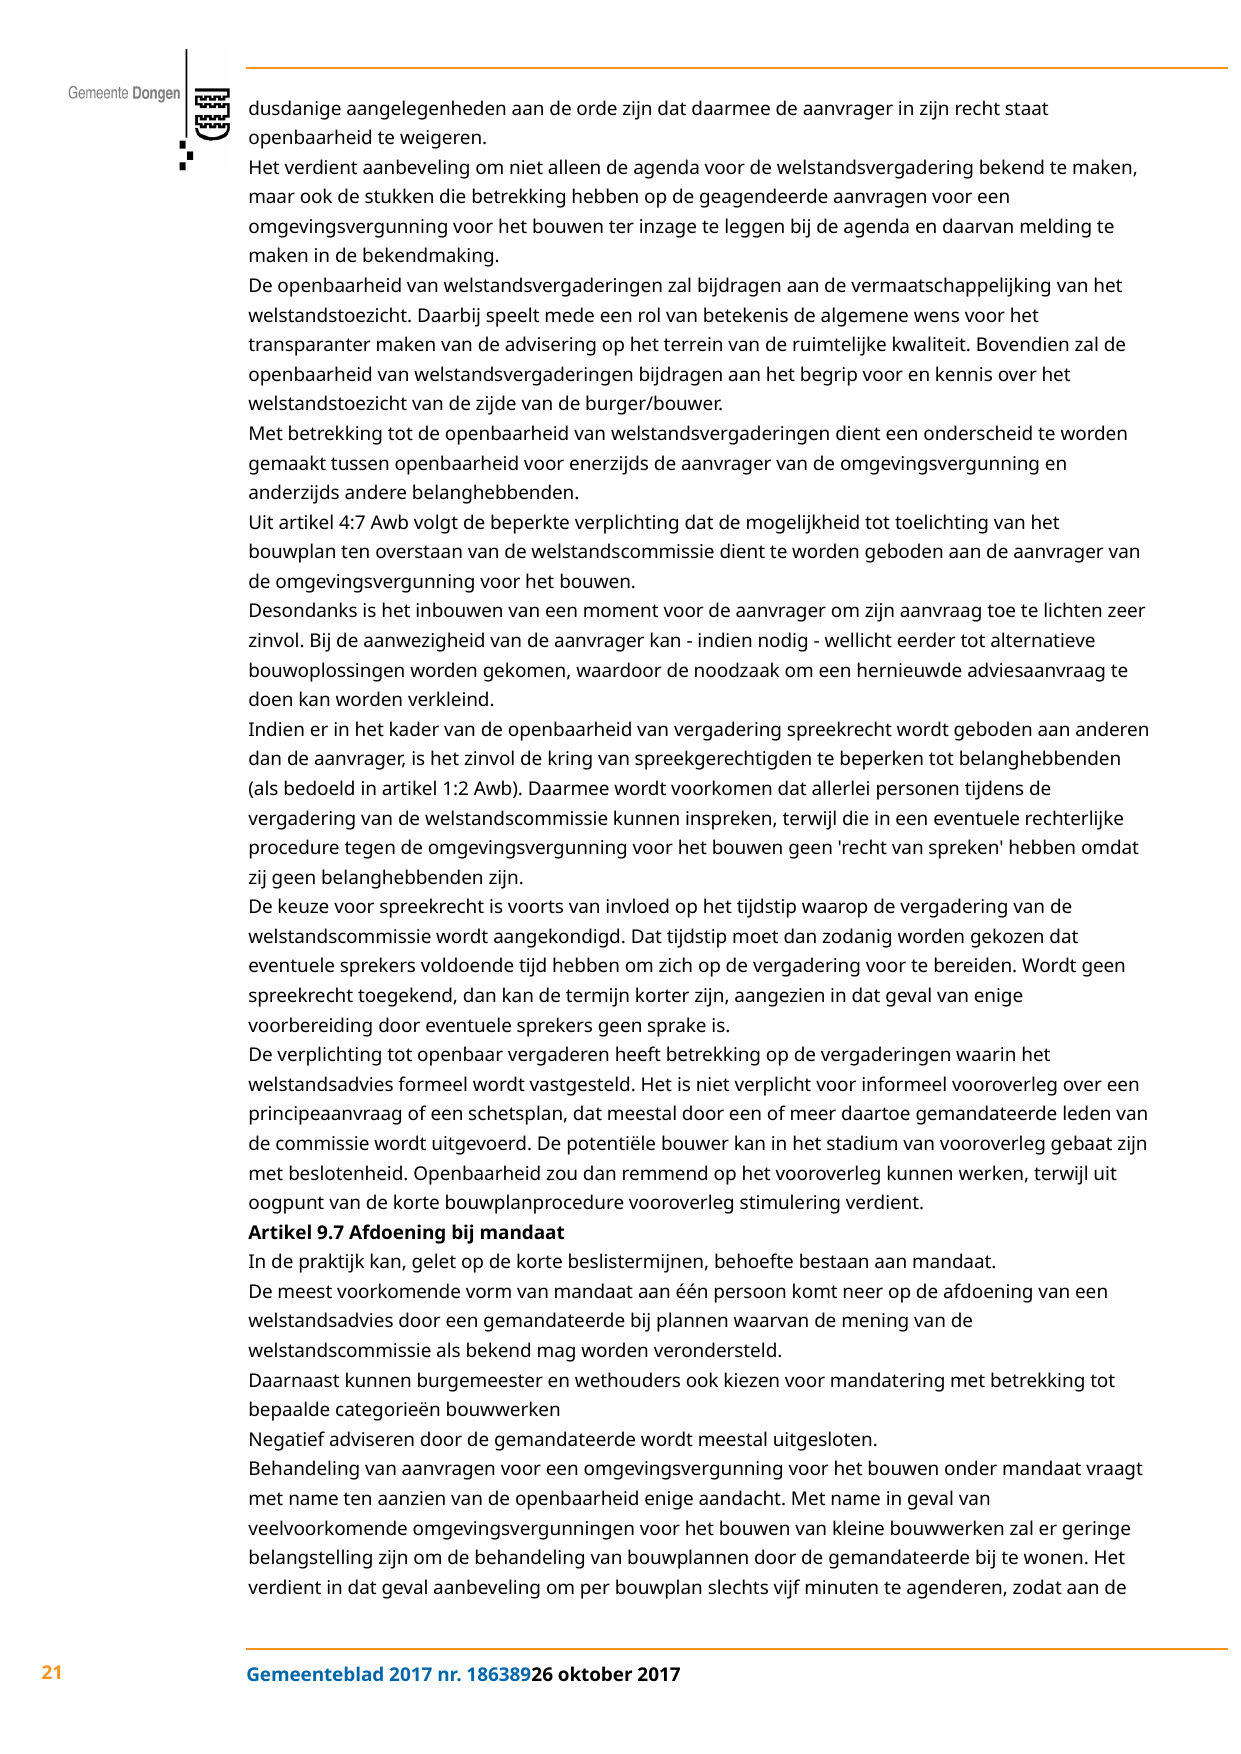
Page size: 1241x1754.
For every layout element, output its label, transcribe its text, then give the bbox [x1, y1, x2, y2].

text Desondanks is het inbouwen van een moment voor de aanvrager om zijn aanvraag toe te lichten zeer zinvol. Bij de aanwezigheid van de aanvrager kan - indien nodig - wellicht eerder tot alternatieve bouwoplossingen worden gekomen, waardoor de noodzaak om een hernieuwde adviesaanvraag te doen kan worden verkleind. [248, 598, 1152, 712]
text dusdanige aangelegenheden aan de orde zijn dat daarmee de aanvrager in zijn recht staat openbaarheid te weigeren. [248, 95, 1152, 150]
text De verplichting tot openbaar vergaderen heeft betrekking op de vergaderingen waarin het welstandsadvies formeel wordt vastgesteld. Het is niet verplicht voor informeel vooroverleg over een principeaanvraag of een schetsplan, dat meestal door een of meer daartoe gemandateerde leden van de commissie wordt uitgevoerd. De potentiële bouwer kan in het stadium van vooroverleg gebaat zijn met beslotenheid. Openbaarheid zou dan remmend op het vooroverleg kunnen werken, terwijl uit oogpunt van de korte bouwplanprocedure vooroverleg stimulering verdient. [248, 1041, 1152, 1215]
text Daarnaast kunnen burgemeester en wethouders ook kiezen voor mandatering met betrekking tot bepaalde categorieën bouwwerken [248, 1367, 1152, 1422]
text Uit artikel 4:7 Awb volgt de beperkte verplichting dat de mogelijkheid tot toelichting van het bouwplan ten overstaan van de welstandscommissie dient te worden geboden aan de aanvrager van de omgevingsvergunning voor het bouwen. [248, 509, 1152, 594]
text In de praktijk kan, gelet op de korte beslistermijnen, behoefte bestaan aan mandaat. [248, 1248, 1152, 1274]
text Artikel 9.7 Afdoening bij mandaat [248, 1219, 1152, 1245]
text Met betrekking tot de openbaarheid van welstandsvergaderingen dient een onderscheid te worden gemaakt tussen openbaarheid voor enerzijds de aanvrager van de omgevingsvergunning en anderzijds andere belanghebbenden. [248, 420, 1152, 505]
text Negatief adviseren door de gemandateerde wordt meestal uitgesloten. [248, 1426, 1152, 1452]
text De keuze voor spreekrecht is voorts van invloed op het tijdstip waarop de vergadering van de welstandscommissie wordt aangekondigd. Dat tijdstip moet dan zodanig worden gekozen dat eventuele sprekers voldoende tijd hebben om zich op de vergadering voor te bereiden. Wordt geen spreekrecht toegekend, dan kan de termijn korter zijn, aangezien in dat geval van enige voorbereiding door eventuele sprekers geen sprake is. [248, 893, 1152, 1038]
text De meest voorkomende vorm van mandaat aan één persoon komt neer op de afdoening van een welstandsadvies door een gemandateerde bij plannen waarvan de mening van de welstandscommissie als bekend mag worden verondersteld. [248, 1278, 1152, 1363]
text De openbaarheid van welstandsvergaderingen zal bijdragen aan de vermaatschappelijking van het welstandstoezicht. Daarbij speelt mede een rol van betekenis de algemene wens voor het transparanter maken van de advisering op het terrein van de ruimtelijke kwaliteit. Bovendien zal de openbaarheid van welstandsvergaderingen bijdragen aan het begrip voor en kennis over het welstandstoezicht van de zijde van de burger/bouwer. [248, 272, 1152, 416]
text Het verdient aanbeveling om niet alleen de agenda voor de welstandsvergadering bekend te maken, maar ook de stukken die betrekking hebben op de geagendeerde aanvragen voor een omgevingsvergunning voor het bouwen ter inzage te leggen bij de agenda en daarvan melding te maken in de bekendmaking. [248, 154, 1152, 268]
text Behandeling van aanvragen voor een omgevingsvergunning voor het bouwen onder mandaat vraagt met name ten aanzien van de openbaarheid enige aandacht. Met name in geval van veelvoorkomende omgevingsvergunningen voor het bouwen van kleine bouwwerken zal er geringe belangstelling zijn om de behandeling van bouwplannen door de gemandateerde bij te wonen. Het verdient in dat geval aanbeveling om per bouwplan slechts vijf minuten te agenderen, zodat aan de [248, 1456, 1152, 1600]
picture [41, 47, 231, 172]
text Indien er in het kader van de openbaarheid van vergadering spreekrecht wordt geboden aan anderen dan de aanvrager, is het zinvol de kring van spreekgerechtigden te beperken tot belanghebbenden (als bedoeld in artikel 1:2 Awb). Daarmee wordt voorkomen dat allerlei personen tijdens de vergadering van de welstandscommissie kunnen inspreken, terwijl die in een eventuele rechterlijke procedure tegen de omgevingsvergunning voor het bouwen geen 'recht van spreken' hebben omdat zij geen belanghebbenden zijn. [248, 716, 1152, 890]
